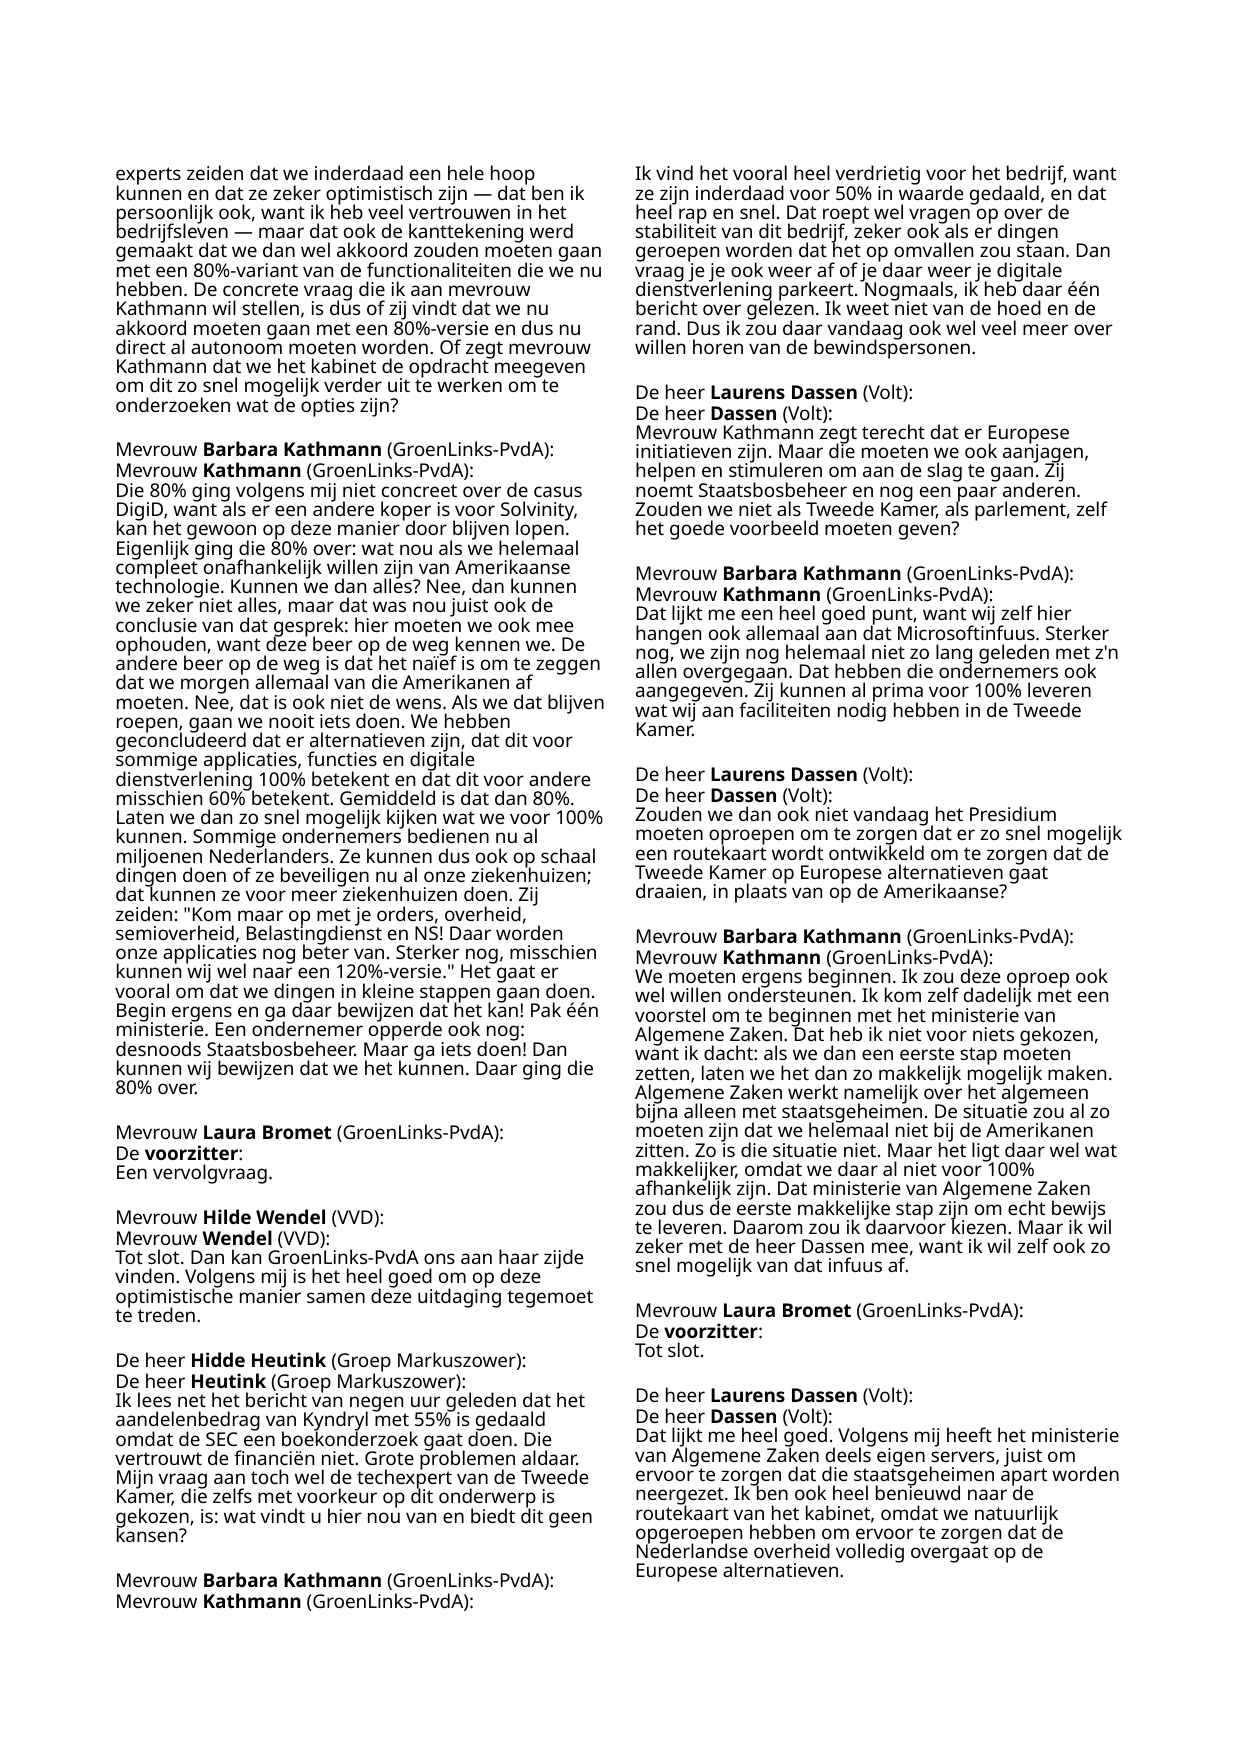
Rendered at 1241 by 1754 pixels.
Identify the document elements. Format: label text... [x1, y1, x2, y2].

text Mevrouw Barbara Kathmann (GroenLinks-PvdA): [115, 437, 605, 462]
text Tot slot. [635, 1342, 1125, 1362]
text De heer Laurens Dassen (Volt): [635, 761, 1125, 787]
text Mevrouw Barbara Kathmann (GroenLinks-PvdA): [115, 1567, 605, 1593]
text Mevrouw Kathmann zegt terecht dat er Europese initiatieven zijn. Maar die moeten we ook aanjagen, helpen en stimuleren om aan de slag te gaan. Zij noemt Staatsbosbeheer en nog een paar anderen. Zouden we niet als Tweede Kamer, als parlement, zelf het goede voorbeeld moeten geven? [635, 424, 1125, 539]
text Mevrouw Kathmann (GroenLinks-PvdA): [115, 1593, 605, 1612]
text De heer Dassen (Volt): [635, 1408, 1125, 1427]
text Mevrouw Kathmann (GroenLinks-PvdA): [115, 462, 605, 482]
text De heer Laurens Dassen (Volt): [635, 379, 1125, 404]
text Zouden we dan ook niet vandaag het Presidium moeten oproepen om te zorgen dat er zo snel mogelijk een routekaart wordt ontwikkeld om te zorgen dat de Tweede Kamer op Europese alternatieven gaat draaien, in plaats van op de Amerikaanse? [635, 806, 1125, 902]
text We moeten ergens beginnen. Ik zou deze oproep ook wel willen ondersteunen. Ik kom zelf dadelijk met een voorstel om te beginnen met het ministerie van Algemene Zaken. Dat heb ik niet voor niets gekozen, want ik dacht: als we dan een eerste stap moeten zetten, laten we het dan zo makkelijk mogelijk maken. Algemene Zaken werkt namelijk over het algemeen bijna alleen met staatsgeheimen. De situatie zou al zo moeten zijn dat we helemaal niet bij de Amerikanen zitten. Zo is die situatie niet. Maar het ligt daar wel wat makkelijker, omdat we daar al niet voor 100% afhankelijk zijn. Dat ministerie van Algemene Zaken zou dus de eerste makkelijke stap zijn om echt bewijs te leveren. Daarom zou ik daarvoor kiezen. Maar ik wil zeker met de heer Dassen mee, want ik wil zelf ook zo snel mogelijk van dat infuus af. [635, 968, 1125, 1277]
text Mevrouw Barbara Kathmann (GroenLinks-PvdA): [635, 923, 1125, 949]
text Ik vind het vooral heel verdrietig voor het bedrijf, want ze zijn inderdaad voor 50% in waarde gedaald, en dat heel rap en snel. Dat roept wel vragen op over de stabiliteit van dit bedrijf, zeker ook als er dingen geroepen worden dat het op omvallen zou staan. Dan vraag je je ook weer af of je daar weer je digitale dienstverlening parkeert. Nogmaals, ik heb daar één bericht over gelezen. Ik weet niet van de hoed en de rand. Dus ik zou daar vandaag ook wel veel meer over willen horen van de bewindspersonen. [635, 165, 1125, 358]
text Mevrouw Laura Bromet (GroenLinks-PvdA): [115, 1119, 605, 1145]
text Ik lees net het bericht van negen uur geleden dat het aandelenbedrag van Kyndryl met 55% is gedaald omdat de SEC een boekonderzoek gaat doen. Die vertrouwt de financiën niet. Grote problemen aldaar. Mijn vraag aan toch wel de techexpert van de Tweede Kamer, die zelfs met voorkeur op dit onderwerp is gekozen, is: wat vindt u hier nou van en biedt dit geen kansen? [115, 1392, 605, 1546]
text De heer Heutink (Groep Markuszower): [115, 1373, 605, 1392]
text De heer Laurens Dassen (Volt): [635, 1382, 1125, 1408]
text Mevrouw Wendel (VVD): [115, 1230, 605, 1249]
text Mevrouw Barbara Kathmann (GroenLinks-PvdA): [635, 560, 1125, 586]
text Tot slot. Dan kan GroenLinks-PvdA ons aan haar zijde vinden. Volgens mij is het heel goed om op deze optimistische manier samen deze uitdaging tegemoet te treden. [115, 1249, 605, 1326]
text Mevrouw Hilde Wendel (VVD): [115, 1204, 605, 1230]
text experts zeiden dat we inderdaad een hele hoop kunnen en dat ze zeker optimistisch zijn — dat ben ik persoonlijk ook, want ik heb veel vertrouwen in het bedrijfsleven — maar dat ook de kanttekening werd gemaakt dat we dan wel akkoord zouden moeten gaan met een 80%-variant van de functionaliteiten die we nu hebben. De concrete vraag die ik aan mevrouw Kathmann wil stellen, is dus of zij vindt dat we nu akkoord moeten gaan met een 80%-versie en dus nu direct al autonoom moeten worden. Of zegt mevrouw Kathmann dat we het kabinet de opdracht meegeven om dit zo snel mogelijk verder uit te werken om te onderzoeken wat de opties zijn? [115, 165, 605, 416]
text Dat lijkt me een heel goed punt, want wij zelf hier hangen ook allemaal aan dat Microsoftinfuus. Sterker nog, we zijn nog helemaal niet zo lang geleden met z'n allen overgegaan. Dat hebben die ondernemers ook aangegeven. Zij kunnen al prima voor 100% leveren wat wij aan faciliteiten nodig hebben in de Tweede Kamer. [635, 605, 1125, 740]
text De heer Dassen (Volt): [635, 787, 1125, 806]
text De heer Hidde Heutink (Groep Markuszower): [115, 1347, 605, 1373]
text De heer Dassen (Volt): [635, 404, 1125, 424]
text Mevrouw Kathmann (GroenLinks-PvdA): [635, 949, 1125, 968]
text Mevrouw Laura Bromet (GroenLinks-PvdA): [635, 1297, 1125, 1323]
text De voorzitter: [115, 1145, 605, 1164]
text Die 80% ging volgens mij niet concreet over de casus DigiD, want als er een andere koper is voor Solvinity, kan het gewoon op deze manier door blijven lopen. Eigenlijk ging die 80% over: wat nou als we helemaal compleet onafhankelijk willen zijn van Amerikaanse technologie. Kunnen we dan alles? Nee, dan kunnen we zeker niet alles, maar dat was nou juist ook de conclusie van dat gesprek: hier moeten we ook mee ophouden, want deze beer op de weg kennen we. De andere beer op de weg is dat het naïef is om te zeggen dat we morgen allemaal van die Amerikanen af moeten. Nee, dat is ook niet de wens. Als we dat blijven roepen, gaan we nooit iets doen. We hebben geconcludeerd dat er alternatieven zijn, dat dit voor sommige applicaties, functies en digitale dienstverlening 100% betekent en dat dit voor andere misschien 60% betekent. Gemiddeld is dat dan 80%. Laten we dan zo snel mogelijk kijken wat we voor 100% kunnen. Sommige ondernemers bedienen nu al miljoenen Nederlanders. Ze kunnen dus ook op schaal dingen doen of ze beveiligen nu al onze ziekenhuizen; dat kunnen ze voor meer ziekenhuizen doen. Zij zeiden: "Kom maar op met je orders, overheid, semioverheid, Belastingdienst en NS! Daar worden onze applicaties nog beter van. Sterker nog, misschien kunnen wij wel naar een 120%-versie." Het gaat er vooral om dat we dingen in kleine stappen gaan doen. Begin ergens en ga daar bewijzen dat het kan! Pak één ministerie. Een ondernemer opperde ook nog: desnoods Staatsbosbeheer. Maar ga iets doen! Dan kunnen wij bewijzen dat we het kunnen. Daar ging die 80% over. [115, 482, 605, 1098]
text Mevrouw Kathmann (GroenLinks-PvdA): [635, 586, 1125, 605]
text Dat lijkt me heel goed. Volgens mij heeft het ministerie van Algemene Zaken deels eigen servers, juist om ervoor te zorgen dat die staatsgeheimen apart worden neergezet. Ik ben ook heel benieuwd naar de routekaart van het kabinet, omdat we natuurlijk opgeroepen hebben om ervoor te zorgen dat de Nederlandse overheid volledig overgaat op de Europese alternatieven. [635, 1427, 1125, 1582]
text Een vervolgvraag. [115, 1164, 605, 1183]
text De voorzitter: [635, 1323, 1125, 1342]
